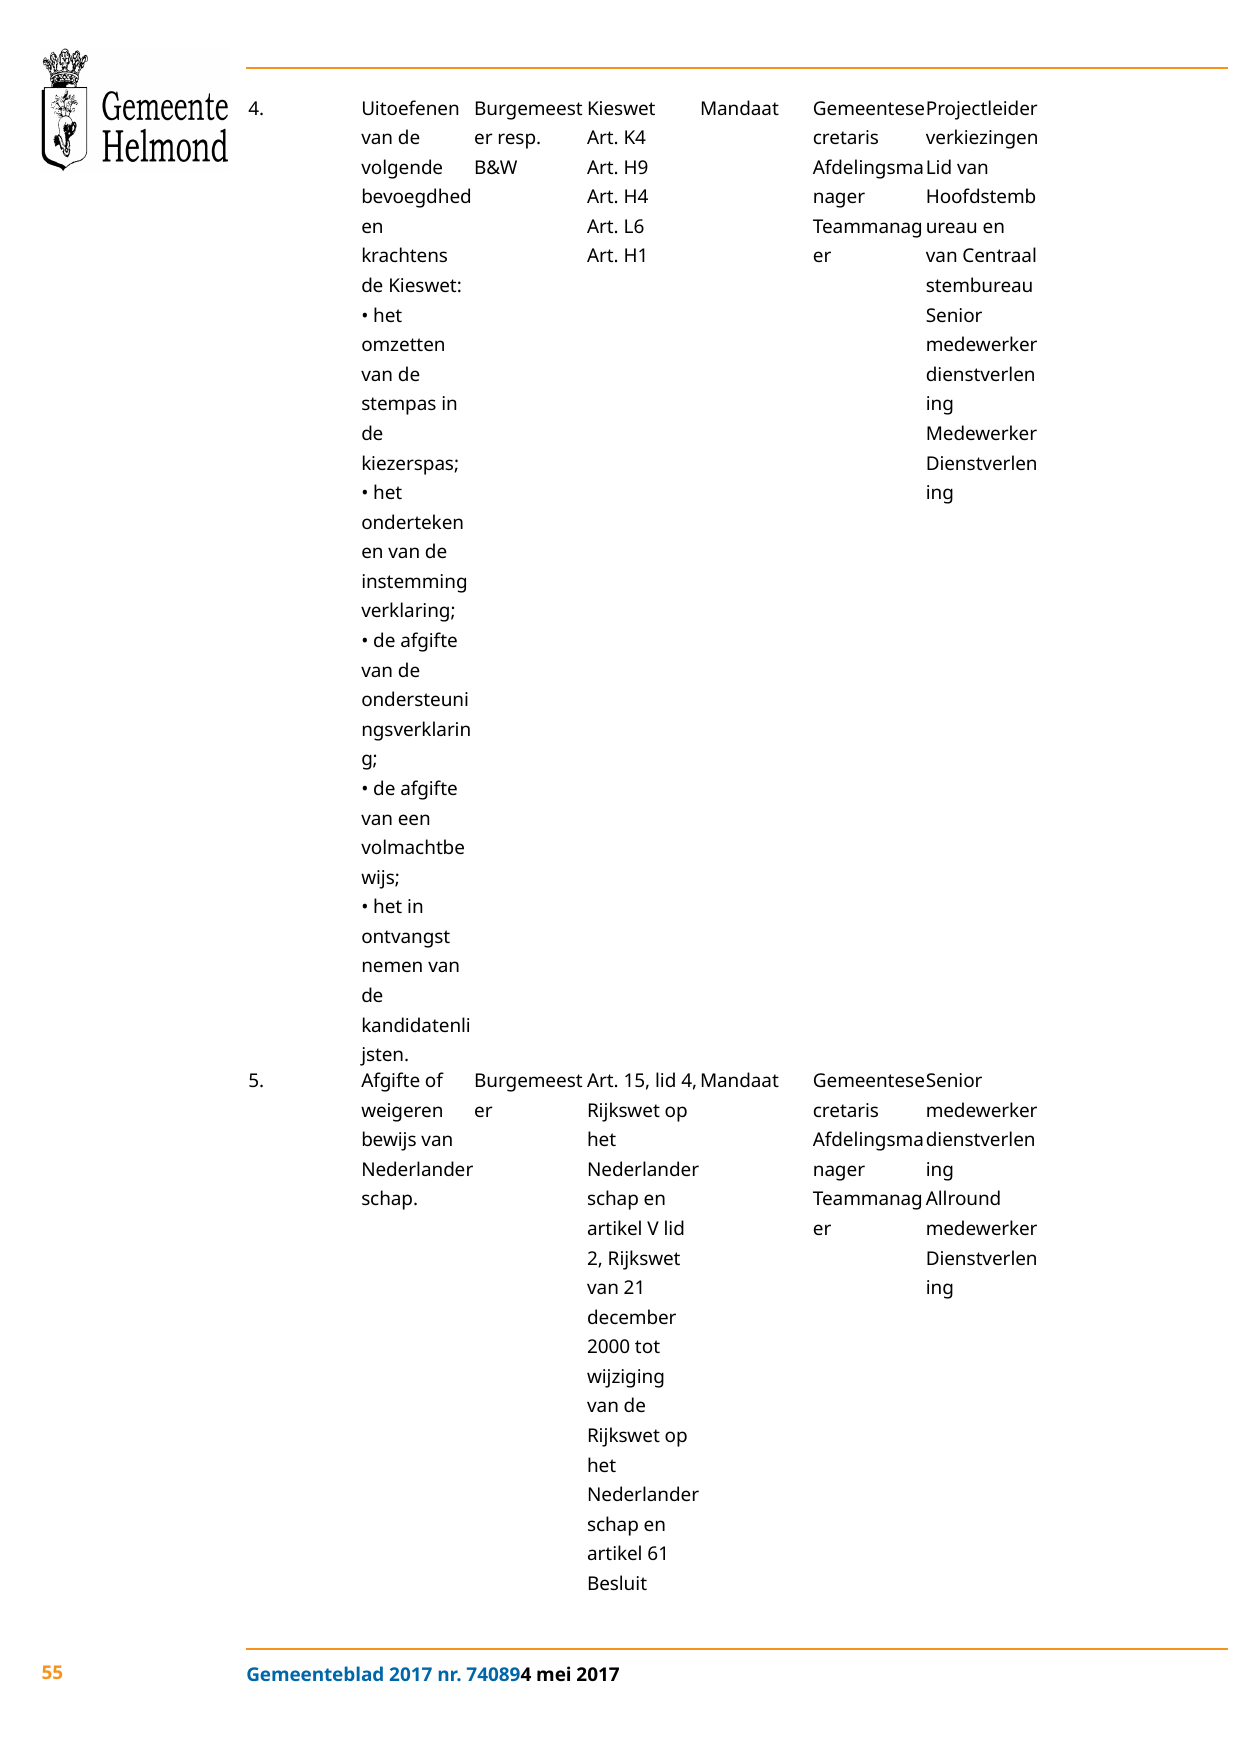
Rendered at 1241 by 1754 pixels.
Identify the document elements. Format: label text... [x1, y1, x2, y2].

table_cell [1039, 95, 1152, 1067]
table_cell Gemeentesecretaris Afdelingsmanager Teammanager [813, 95, 926, 1067]
table_cell Senior medewerker dienstverlening Allround medewerker Dienstverlening [926, 1067, 1038, 1596]
table_cell [1039, 1067, 1152, 1596]
table_cell Projectleider verkiezingen Lid van Hoofdstembureau en van Centraal stembureau Senior medewerker dienstverlening Medewerker Dienstverlening [926, 95, 1038, 1067]
table_cell Gemeentesecretaris Afdelingsmanager Teammanager [813, 1067, 926, 1596]
table_cell Mandaat [700, 95, 813, 1067]
table_cell Afgifte of weigeren bewijs van Nederlanderschap. [361, 1067, 474, 1596]
picture [41, 47, 231, 172]
table_cell Mandaat [700, 1067, 813, 1596]
table_cell Uitoefenen van de volgende bevoegdheden krachtens de Kieswet: • het omzetten van de stempas in de kiezerspas; • het ondertekenen van de instemmingverklaring; • de afgifte van de ondersteuningsverklaring; • de afgifte van een volmachtbewijs; • het in ontvangst nemen van de kandidatenlijsten. [361, 95, 474, 1067]
table_cell 4. [248, 95, 361, 1067]
table_cell 5. [248, 1067, 361, 1596]
table_cell Kieswet Art. K4 Art. H9 Art. H4 Art. L6 Art. H1 [587, 95, 700, 1067]
table_cell Art. 15, lid 4, Rijkswet op het Nederlanderschap en artikel V lid 2, Rijkswet van 21 december 2000 tot wijziging van de Rijkswet op het Nederlanderschap en artikel 61 Besluit [587, 1067, 700, 1596]
table_cell Burgemeester [474, 1067, 587, 1596]
table_cell Burgemeester resp. B&W [474, 95, 587, 1067]
